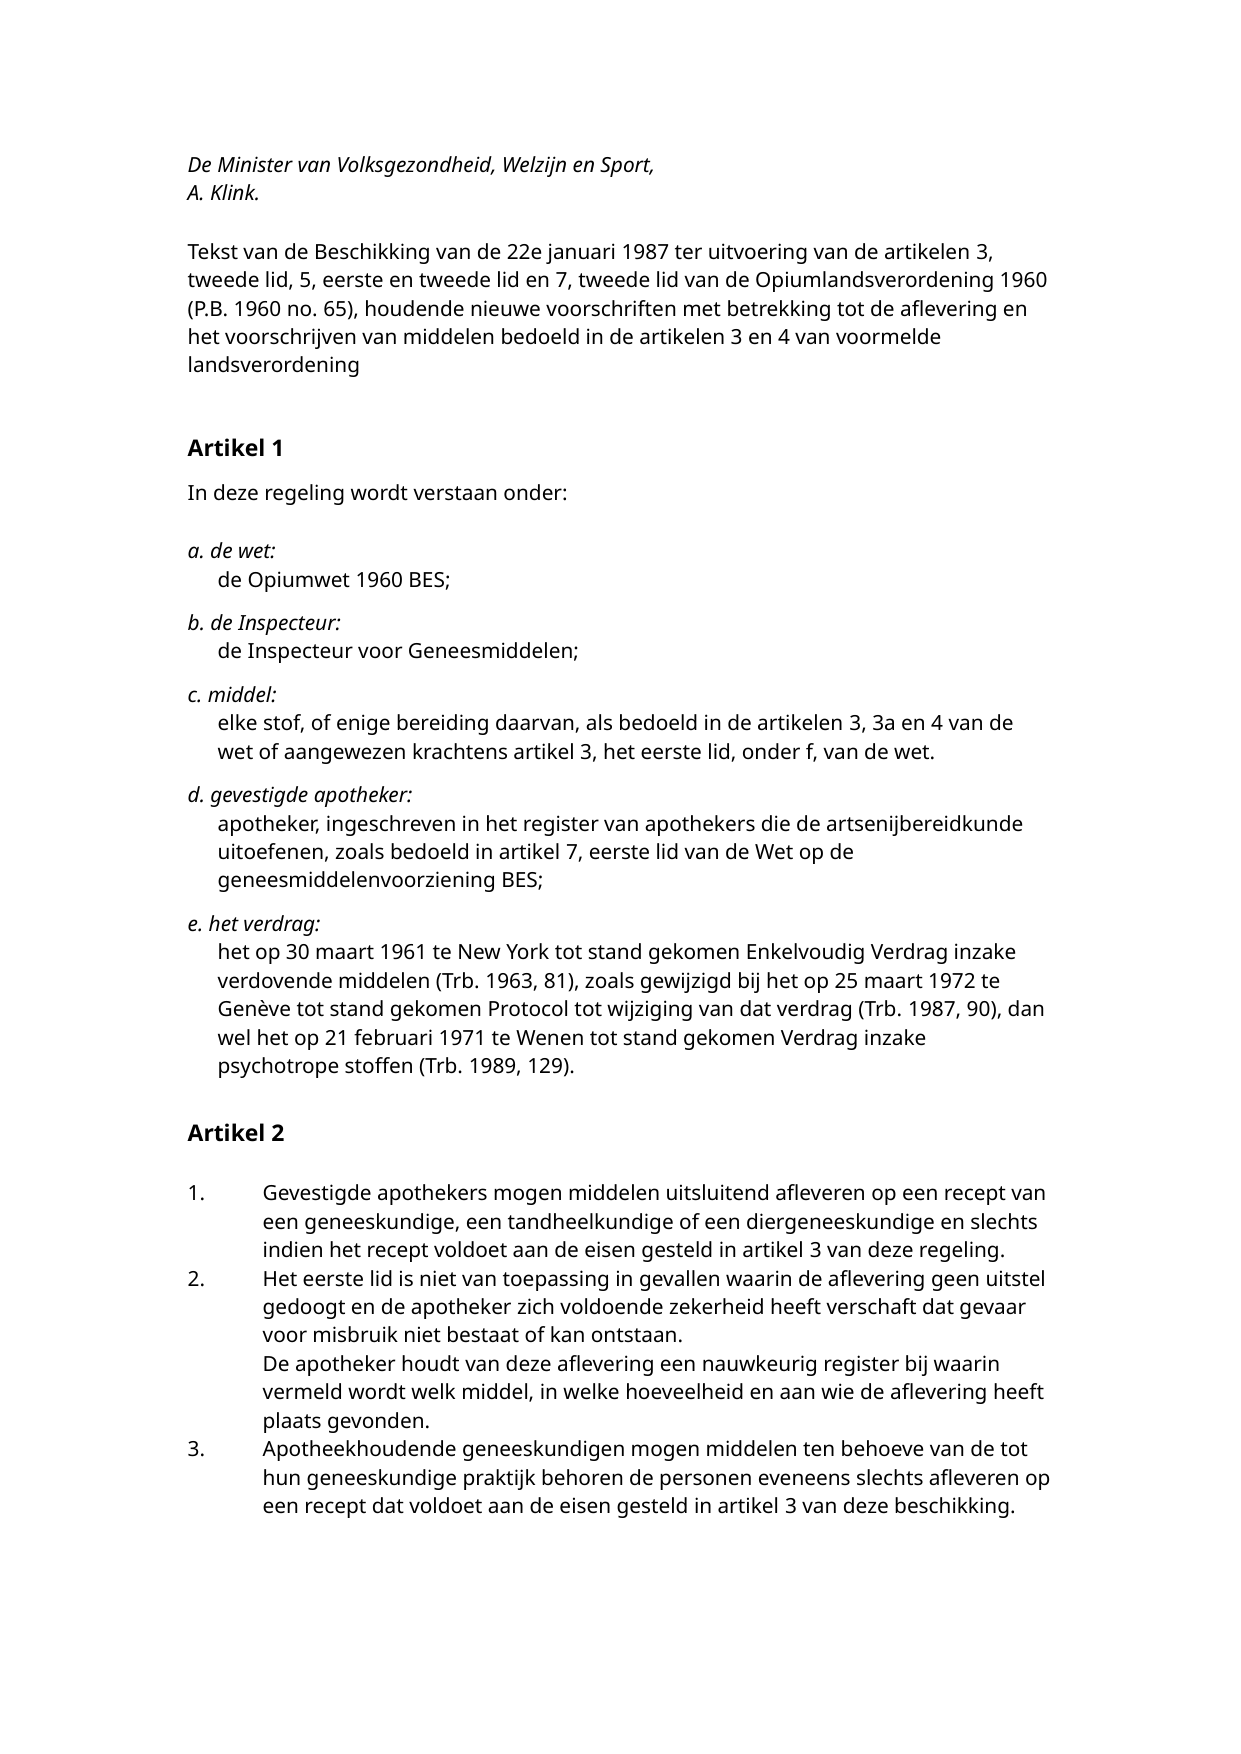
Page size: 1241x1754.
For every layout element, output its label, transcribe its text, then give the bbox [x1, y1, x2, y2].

text c. middel: [187, 680, 1053, 708]
text d. gevestigde apotheker: [187, 780, 1053, 809]
list Het eerste lid is niet van toepassing in gevallen waarin de aflevering geen uitstel gedoogt en de apotheker zich voldoende zekerheid heeft verschaft dat gevaar voor misbruik niet bestaat of kan ontstaan. [187, 1264, 1053, 1349]
text e. het verdrag: [187, 909, 1053, 937]
text In deze regeling wordt verstaan onder: [187, 478, 1053, 506]
list Apotheekhoudende geneeskundigen mogen middelen ten behoeve van de tot hun geneeskundige praktijk behoren de personen eveneens slechts afleveren op een recept dat voldoet aan de eisen gesteld in artikel 3 van deze beschikking. [187, 1434, 1053, 1520]
text b. de Inspecteur: [187, 608, 1053, 637]
text apotheker, ingeschreven in het register van apothekers die de artsenijbereidkunde uitoefenen, zoals bedoeld in artikel 7, eerste lid van de Wet op de geneesmiddelenvoorziening BES; [217, 809, 1053, 894]
text elke stof, of enige bereiding daarvan, als bedoeld in de artikelen 3, 3a en 4 van de wet of aangewezen krachtens artikel 3, het eerste lid, onder f, van de wet. [217, 708, 1053, 765]
text de Inspecteur voor Geneesmiddelen; [217, 637, 1053, 665]
text de Opiumwet 1960 BES; [217, 565, 1053, 593]
subtitle Artikel 1 [187, 432, 1053, 463]
list Gevestigde apothekers mogen middelen uitsluitend afleveren op een recept van een geneeskundige, een tandheelkundige of een diergeneeskundige en slechts indien het recept voldoet aan de eisen gesteld in artikel 3 van deze regeling. [187, 1178, 1053, 1264]
text De Minister van Volksgezondheid, Welzijn en Sport, [187, 150, 1053, 178]
subtitle Tekst van de Beschikking van de 22e januari 1987 ter uitvoering van de artikelen 3, tweede lid, 5, eerste en tweede lid en 7, tweede lid van de Opiumlandsverordening 1960 (P.B. 1960 no. 65), houdende nieuwe voorschriften met betrekking tot de aflevering en het voorschrijven van middelen bedoeld in de artikelen 3 en 4 van voormelde landsverordening [187, 237, 1053, 379]
text a. de wet: [187, 536, 1053, 565]
list De apotheker houdt van deze aflevering een nauwkeurig register bij waarin vermeld wordt welk middel, in welke hoeveelheid en aan wie de aflevering heeft plaats gevonden. [187, 1349, 1053, 1434]
subtitle Artikel 2 [187, 1117, 1053, 1148]
text A. Klink. [187, 178, 1053, 207]
text het op 30 maart 1961 te New York tot stand gekomen Enkelvoudig Verdrag inzake verdovende middelen (Trb. 1963, 81), zoals gewijzigd bij het op 25 maart 1972 te Genève tot stand gekomen Protocol tot wijziging van dat verdrag (Trb. 1987, 90), dan wel het op 21 februari 1971 te Wenen tot stand gekomen Verdrag inzake psychotrope stoffen (Trb. 1989, 129). [217, 937, 1053, 1080]
